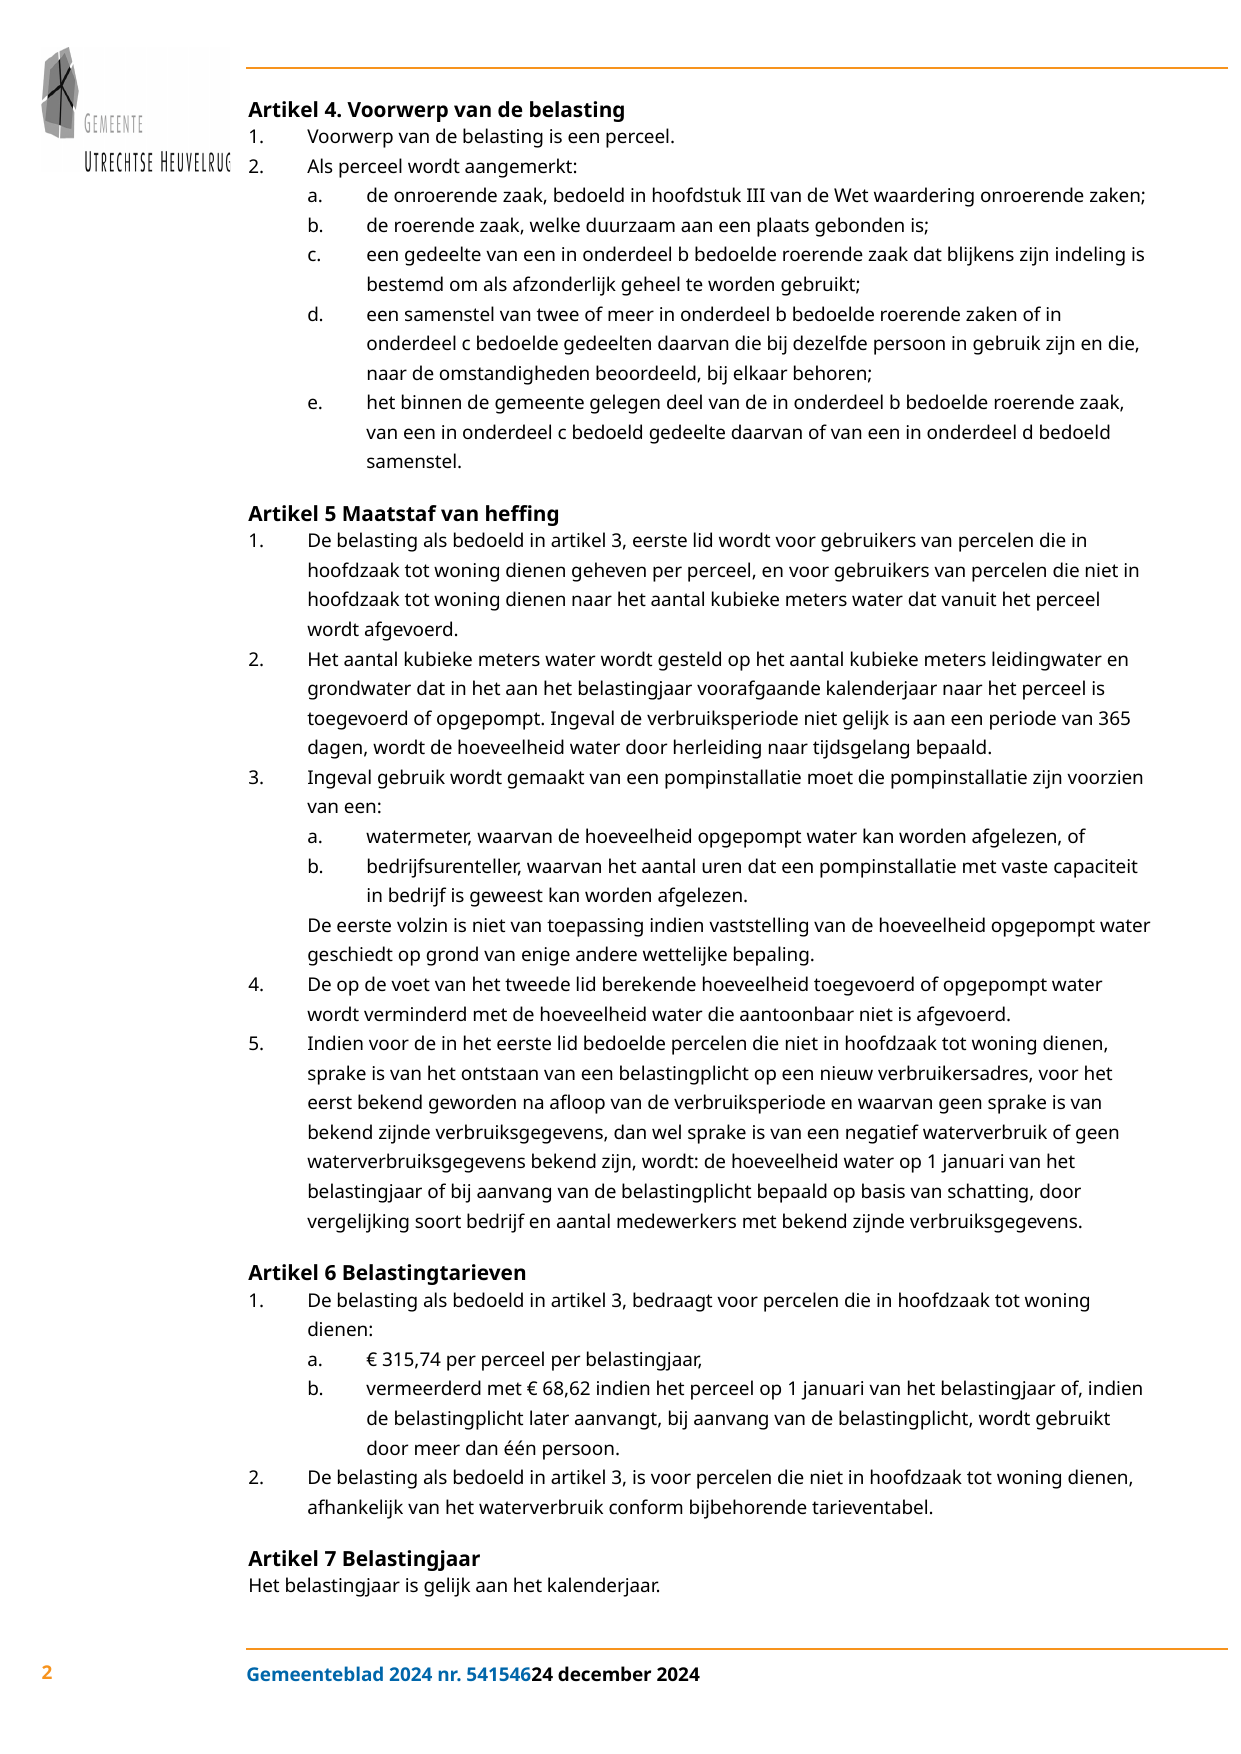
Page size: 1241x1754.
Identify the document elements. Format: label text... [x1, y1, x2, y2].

list Het aantal kubieke meters water wordt gesteld op het aantal kubieke meters leidingwater en grondwater dat in het aan het belastingjaar voorafgaande kalenderjaar naar het perceel is toegevoerd of opgepompt. Ingeval de verbruiksperiode niet gelijk is aan een periode van 365 dagen, wordt de hoeveelheid water door herleiding naar tijdsgelang bepaald. [248, 646, 1152, 760]
list Indien voor de in het eerste lid bedoelde percelen die niet in hoofdzaak tot woning dienen, sprake is van het ontstaan van een belastingplicht op een nieuw verbruikersadres, voor het eerst bekend geworden na afloop van de verbruiksperiode en waarvan geen sprake is van bekend zijnde verbruiksgegevens, dan wel sprake is van een negatief waterverbruik of geen waterverbruiksgegevens bekend zijn, wordt: de hoeveelheid water op 1 januari van het belastingjaar of bij aanvang van de belastingplicht bepaald op basis van schatting, door vergelijking soort bedrijf en aantal medewerkers met bekend zijnde verbruiksgegevens. [248, 1030, 1152, 1234]
list een gedeelte van een in onderdeel b bedoelde roerende zaak dat blijkens zijn indeling is bestemd om als afzonderlijk geheel te worden gebruikt; [307, 242, 1152, 297]
text Artikel 5 Maatstaf van heffing [248, 499, 1152, 527]
list een samenstel van twee of meer in onderdeel b bedoelde roerende zaken of in onderdeel c bedoelde gedeelten daarvan die bij dezelfde persoon in gebruik zijn en die, naar de omstandigheden beoordeeld, bij elkaar behoren; [307, 301, 1152, 386]
list de roerende zaak, welke duurzaam aan een plaats gebonden is; [307, 212, 1152, 238]
list Voorwerp van de belasting is een perceel. [248, 123, 1152, 149]
list bedrijfsurenteller, waarvan het aantal uren dat een pompinstallatie met vaste capaciteit in bedrijf is geweest kan worden afgelezen. [307, 853, 1152, 908]
text Artikel 6 Belastingtarieven [248, 1258, 1152, 1287]
list De belasting als bedoeld in artikel 3, is voor percelen die niet in hoofdzaak tot woning dienen, afhankelijk van het waterverbruik conform bijbehorende tarieventabel. [248, 1464, 1152, 1519]
list De belasting als bedoeld in artikel 3, bedraagt voor percelen die in hoofdzaak tot woning dienen: [248, 1287, 1152, 1342]
list het binnen de gemeente gelegen deel van de in onderdeel b bedoelde roerende zaak, van een in onderdeel c bedoeld gedeelte daarvan of van een in onderdeel d bedoeld samenstel. [307, 389, 1152, 474]
list Als perceel wordt aangemerkt: [248, 153, 1152, 178]
list De eerste volzin is niet van toepassing indien vaststelling van de hoeveelheid opgepompt water geschiedt op grond van enige andere wettelijke bepaling. [248, 912, 1152, 967]
list watermeter, waarvan de hoeveelheid opgepompt water kan worden afgelezen, of [307, 823, 1152, 849]
picture [41, 47, 231, 172]
list De op de voet van het tweede lid berekende hoeveelheid toegevoerd of opgepompt water wordt verminderd met de hoeveelheid water die aantoonbaar niet is afgevoerd. [248, 971, 1152, 1027]
list € 315,74 per perceel per belastingjaar, [307, 1346, 1152, 1372]
text Artikel 7 Belastingjaar [248, 1544, 1152, 1573]
list vermeerderd met € 68,62 indien het perceel op 1 januari van het belastingjaar of, indien de belastingplicht later aanvangt, bij aanvang van de belastingplicht, wordt gebruikt door meer dan één persoon. [307, 1376, 1152, 1460]
list Ingeval gebruik wordt gemaakt van een pompinstallatie moet die pompinstallatie zijn voorzien van een: [248, 764, 1152, 819]
list De belasting als bedoeld in artikel 3, eerste lid wordt voor gebruikers van percelen die in hoofdzaak tot woning dienen geheven per perceel, en voor gebruikers van percelen die niet in hoofdzaak tot woning dienen naar het aantal kubieke meters water dat vanuit het perceel wordt afgevoerd. [248, 527, 1152, 642]
text Artikel 4. Voorwerp van de belasting [248, 95, 1152, 123]
text Het belastingjaar is gelijk aan het kalenderjaar. [248, 1573, 1152, 1598]
list de onroerende zaak, bedoeld in hoofdstuk III van de Wet waardering onroerende zaken; [307, 182, 1152, 208]
